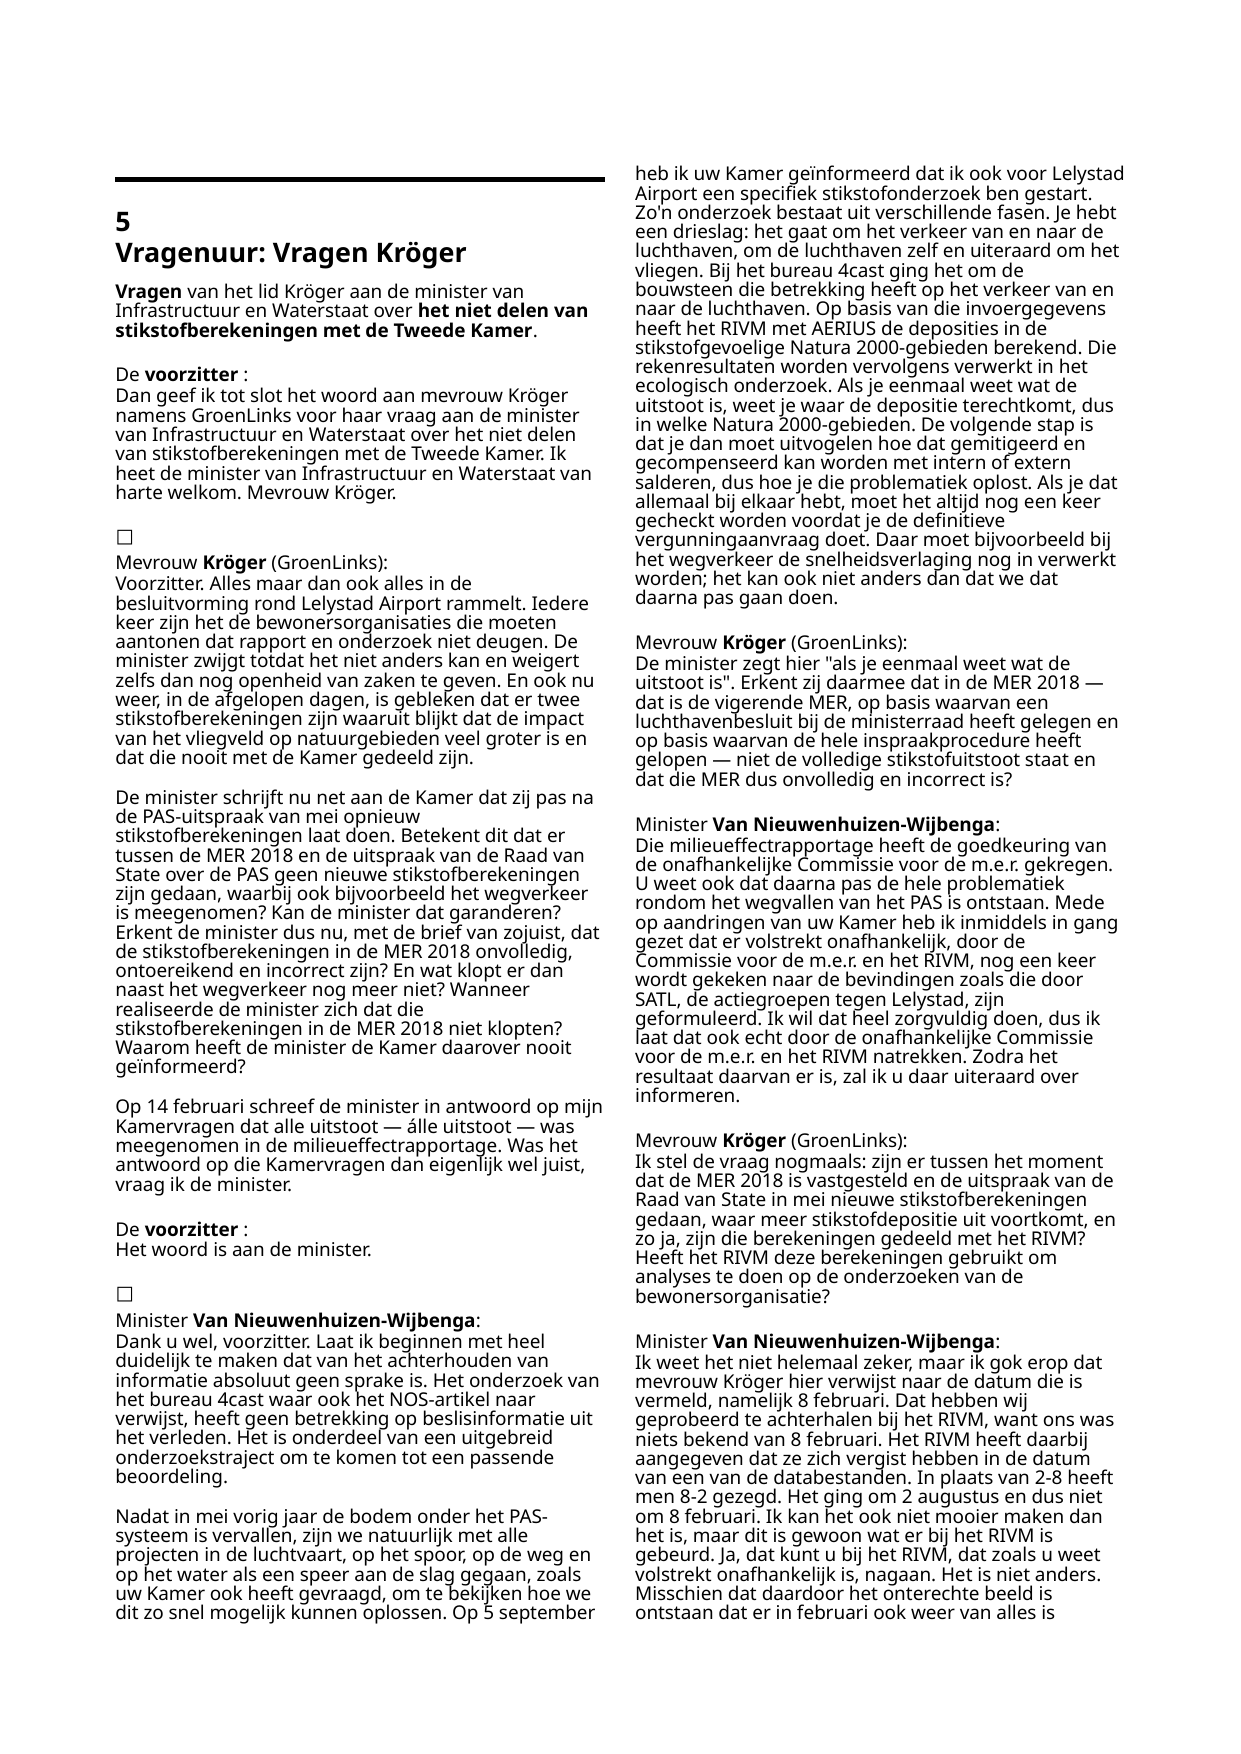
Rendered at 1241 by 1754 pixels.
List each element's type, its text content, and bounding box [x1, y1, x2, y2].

text Voorzitter. Alles maar dan ook alles in de besluitvorming rond Lelystad Airport rammelt. Iedere keer zijn het de bewonersorganisaties die moeten aantonen dat rapport en onderzoek niet deugen. De minister zwijgt totdat het niet anders kan en weigert zelfs dan nog openheid van zaken te geven. En ook nu weer, in de afgelopen dagen, is gebleken dat er twee stikstofberekeningen zijn waaruit blijkt dat de impact van het vliegveld op natuurgebieden veel groter is en dat die nooit met de Kamer gedeeld zijn. [115, 575, 605, 768]
text 5 [115, 203, 605, 239]
text De minister zegt hier "als je eenmaal weet wat de uitstoot is". Erkent zij daarmee dat in de MER 2018 — dat is de vigerende MER, op basis waarvan een luchthavenbesluit bij de ministerraad heeft gelegen en op basis waarvan de hele inspraakprocedure heeft gelopen — niet de volledige stikstofuitstoot staat en dat die MER dus onvolledig en incorrect is? [635, 655, 1125, 790]
text Ik stel de vraag nogmaals: zijn er tussen het moment dat de MER 2018 is vastgesteld en de uitspraak van de Raad van State in mei nieuwe stikstofberekeningen gedaan, waar meer stikstofdepositie uit voortkomt, en zo ja, zijn die berekeningen gedeeld met het RIVM? Heeft het RIVM deze berekeningen gebruikt om analyses te doen op de onderzoeken van de bewonersorganisatie? [635, 1153, 1125, 1307]
text heb ik uw Kamer geïnformeerd dat ik ook voor Lelystad Airport een specifiek stikstofonderzoek ben gestart. Zo'n onderzoek bestaat uit verschillende fasen. Je hebt een drieslag: het gaat om het verkeer van en naar de luchthaven, om de luchthaven zelf en uiteraard om het vliegen. Bij het bureau 4cast ging het om de bouwsteen die betrekking heeft op het verkeer van en naar de luchthaven. Op basis van die invoergegevens heeft het RIVM met AERIUS de deposities in de stikstofgevoelige Natura 2000-gebieden berekend. Die rekenresultaten worden vervolgens verwerkt in het ecologisch onderzoek. Als je eenmaal weet wat de uitstoot is, weet je waar de depositie terechtkomt, dus in welke Natura 2000-gebieden. De volgende stap is dat je dan moet uitvogelen hoe dat gemitigeerd en gecompenseerd kan worden met intern of extern salderen, dus hoe je die problematiek oplost. Als je dat allemaal bij elkaar hebt, moet het altijd nog een keer gecheckt worden voordat je de definitieve vergunningaanvraag doet. Daar moet bijvoorbeeld bij het wegverkeer de snelheidsverlaging nog in verwerkt worden; het kan ook niet anders dan dat we dat daarna pas gaan doen. [635, 165, 1125, 608]
text Minister Van Nieuwenhuizen-Wijbenga: [635, 811, 1125, 837]
text Ik weet het niet helemaal zeker, maar ik gok erop dat mevrouw Kröger hier verwijst naar de datum die is vermeld, namelijk 8 februari. Dat hebben wij geprobeerd te achterhalen bij het RIVM, want ons was niets bekend van 8 februari. Het RIVM heeft daarbij aangegeven dat ze zich vergist hebben in de datum van een van de databestanden. In plaats van 2-8 heeft men 8-2 gezegd. Het ging om 2 augustus en dus niet om 8 februari. Ik kan het ook niet mooier maken dan het is, maar dit is gewoon wat er bij het RIVM is gebeurd. Ja, dat kunt u bij het RIVM, dat zoals u weet volstrekt onafhankelijk is, nagaan. Het is niet anders. Misschien dat daardoor het onterechte beeld is ontstaan dat er in februari ook weer van alles is [635, 1354, 1125, 1623]
text Op 14 februari schreef de minister in antwoord op mijn Kamervragen dat alle uitstoot — álle uitstoot — was meegenomen in de milieueffectrapportage. Was het antwoord op die Kamervragen dan eigenlijk wel juist, vraag ik de minister. [115, 1098, 605, 1195]
text De voorzitter : [115, 1216, 605, 1241]
text ⬜ [115, 1282, 605, 1307]
text Nadat in mei vorig jaar de bodem onder het PAS-systeem is vervallen, zijn we natuurlijk met alle projecten in de luchtvaart, op het spoor, op de weg en op het water als een speer aan de slag gegaan, zoals uw Kamer ook heeft gevraagd, om te bekijken hoe we dit zo snel mogelijk kunnen oplossen. Op 5 september [115, 1508, 605, 1623]
text Mevrouw Kröger (GroenLinks): [115, 549, 605, 575]
text Vragenuur: Vragen Kröger [115, 239, 605, 283]
text Minister Van Nieuwenhuizen-Wijbenga: [115, 1307, 605, 1333]
text Dan geef ik tot slot het woord aan mevrouw Kröger namens GroenLinks voor haar vraag aan de minister van Infrastructuur en Waterstaat over het niet delen van stikstofberekeningen met de Tweede Kamer. Ik heet de minister van Infrastructuur en Waterstaat van harte welkom. Mevrouw Kröger. [115, 387, 605, 503]
text Mevrouw Kröger (GroenLinks): [635, 1127, 1125, 1153]
text Minister Van Nieuwenhuizen-Wijbenga: [635, 1328, 1125, 1354]
text Mevrouw Kröger (GroenLinks): [635, 629, 1125, 655]
text Vragen van het lid Kröger aan de minister van Infrastructuur en Waterstaat over het niet delen van stikstofberekeningen met de Tweede Kamer. [115, 283, 605, 341]
text Dank u wel, voorzitter. Laat ik beginnen met heel duidelijk te maken dat van het achterhouden van informatie absoluut geen sprake is. Het onderzoek van het bureau 4cast waar ook het NOS-artikel naar verwijst, heeft geen betrekking op beslisinformatie uit het verleden. Het is onderdeel van een uitgebreid onderzoekstraject om te komen tot een passende beoordeling. [115, 1333, 605, 1487]
text De voorzitter : [115, 362, 605, 387]
text Die milieueffectrapportage heeft de goedkeuring van de onafhankelijke Commissie voor de m.e.r. gekregen. U weet ook dat daarna pas de hele problematiek rondom het wegvallen van het PAS is ontstaan. Mede op aandringen van uw Kamer heb ik inmiddels in gang gezet dat er volstrekt onafhankelijk, door de Commissie voor de m.e.r. en het RIVM, nog een keer wordt gekeken naar de bevindingen zoals die door SATL, de actiegroepen tegen Lelystad, zijn geformuleerd. Ik wil dat heel zorgvuldig doen, dus ik laat dat ook echt door de onafhankelijke Commissie voor de m.e.r. en het RIVM natrekken. Zodra het resultaat daarvan er is, zal ik u daar uiteraard over informeren. [635, 837, 1125, 1106]
text De minister schrijft nu net aan de Kamer dat zij pas na de PAS-uitspraak van mei opnieuw stikstofberekeningen laat doen. Betekent dit dat er tussen de MER 2018 en de uitspraak van de Raad van State over de PAS geen nieuwe stikstofberekeningen zijn gedaan, waarbij ook bijvoorbeeld het wegverkeer is meegenomen? Kan de minister dat garanderen? Erkent de minister dus nu, met de brief van zojuist, dat de stikstofberekeningen in de MER 2018 onvolledig, ontoereikend en incorrect zijn? En wat klopt er dan naast het wegverkeer nog meer niet? Wanneer realiseerde de minister zich dat die stikstofberekeningen in de MER 2018 niet klopten? Waarom heeft de minister de Kamer daarover nooit geïnformeerd? [115, 789, 605, 1078]
text ⬜ [115, 524, 605, 549]
text Het woord is aan de minister. [115, 1241, 605, 1261]
